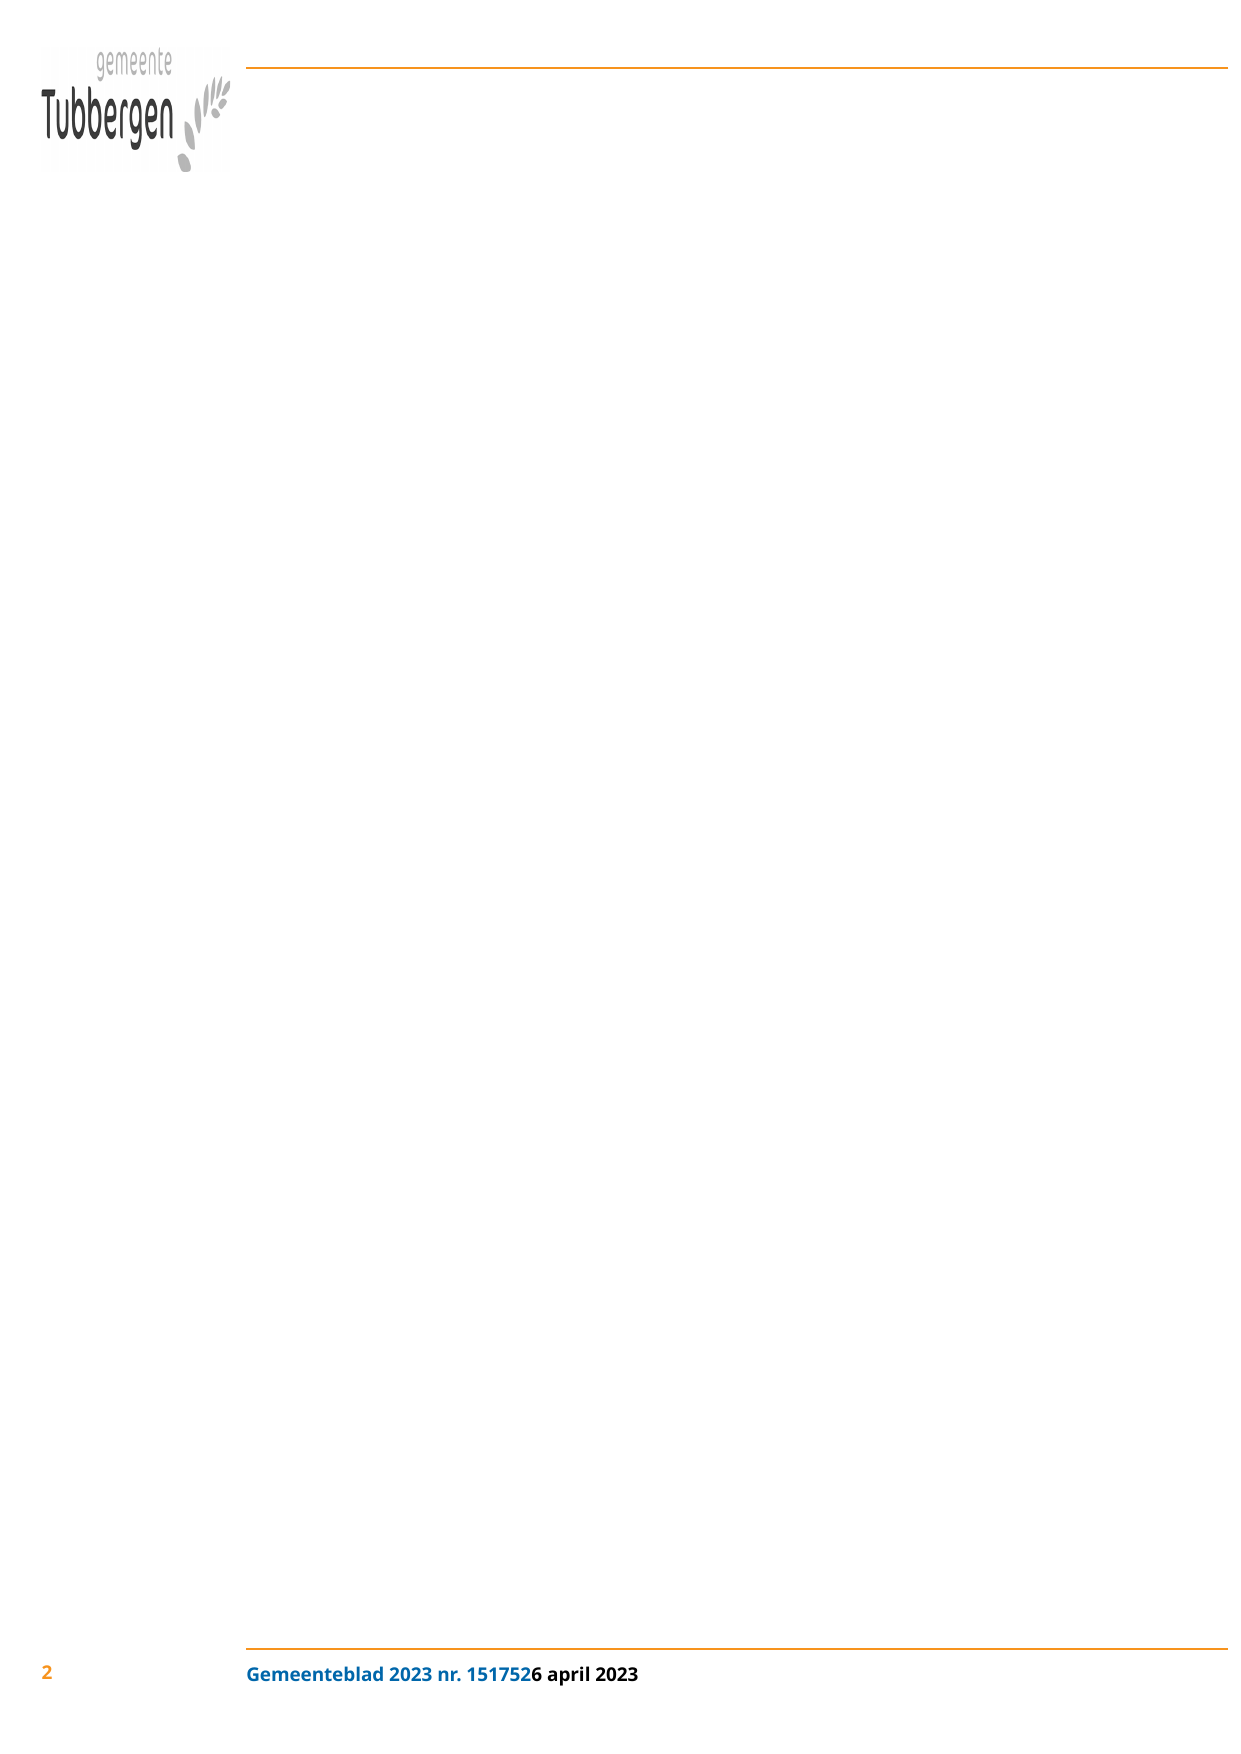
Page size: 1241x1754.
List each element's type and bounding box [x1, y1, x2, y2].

picture [41, 47, 231, 172]
